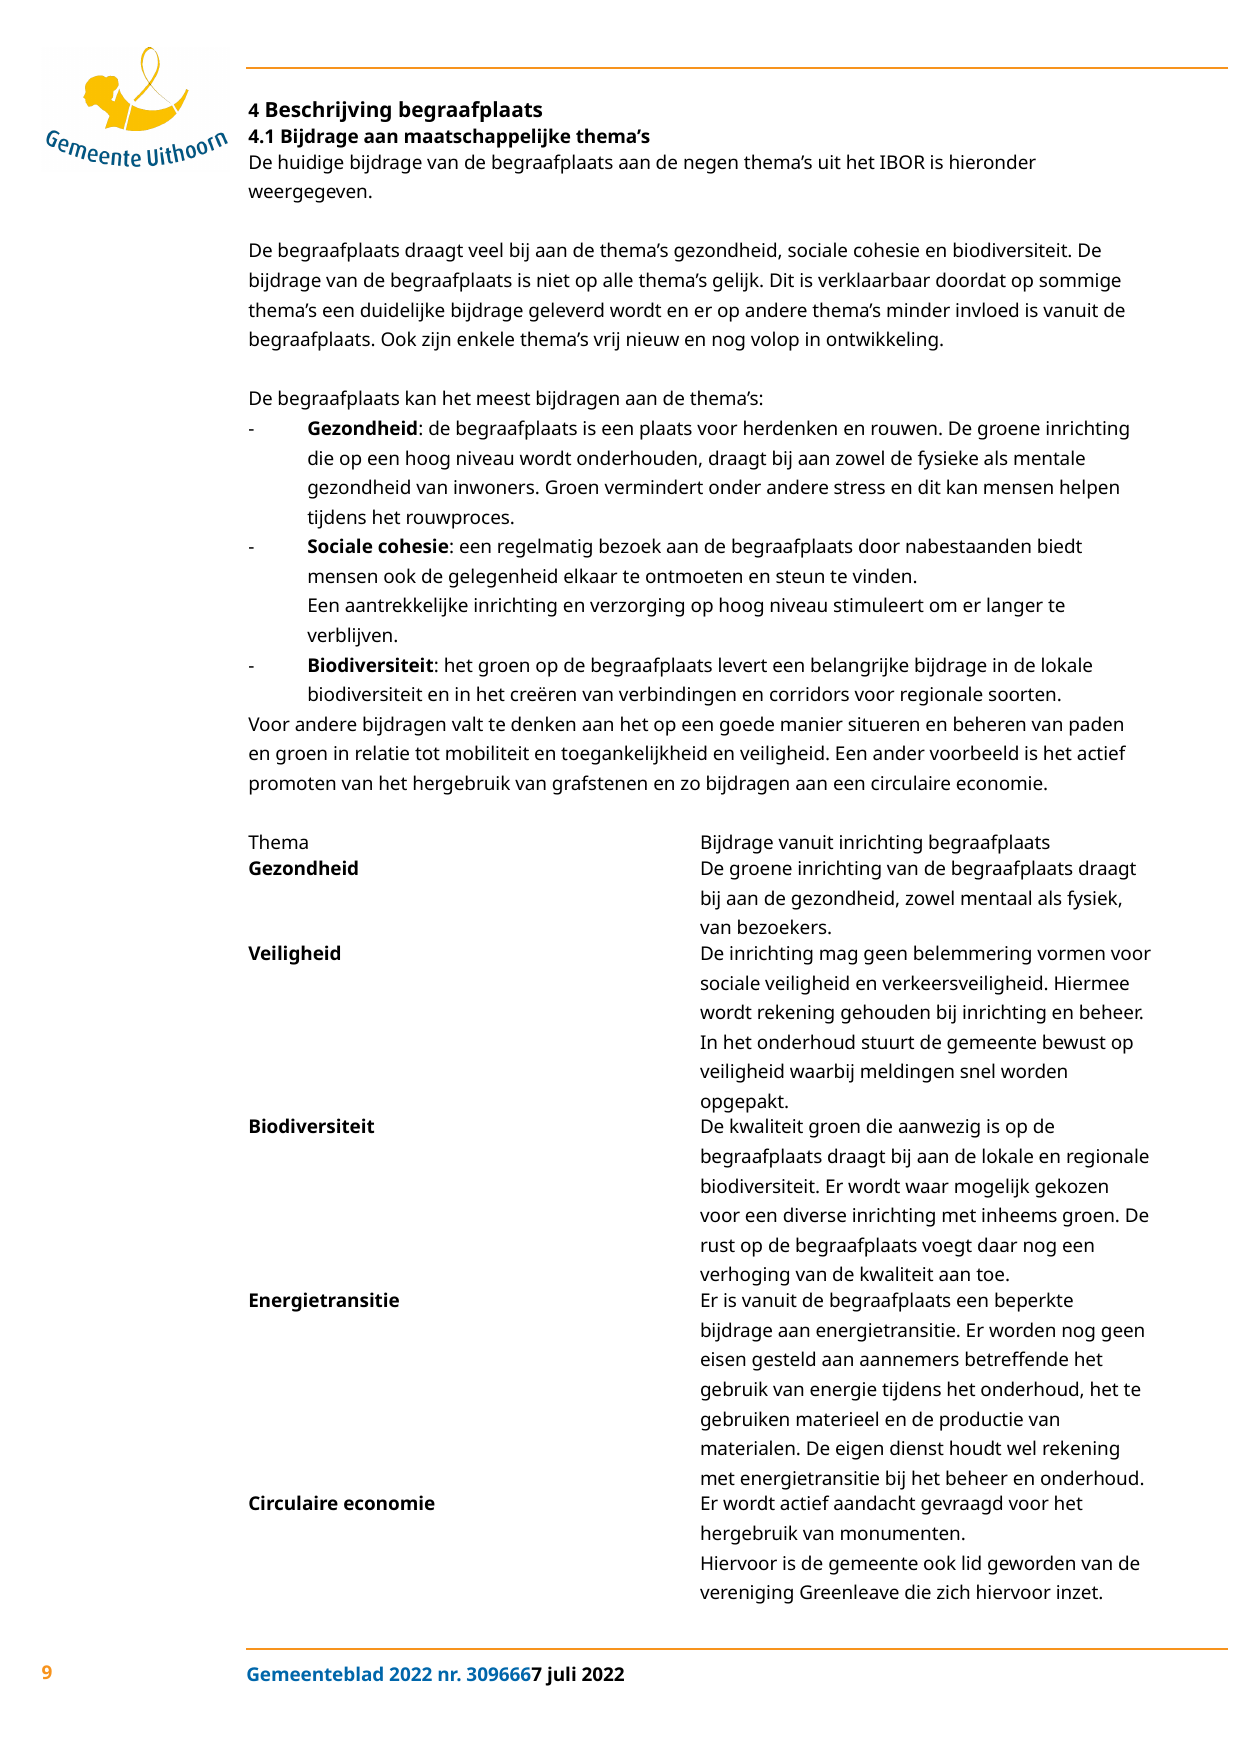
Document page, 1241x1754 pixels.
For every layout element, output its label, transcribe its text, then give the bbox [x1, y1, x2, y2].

text De begraafplaats draagt veel bij aan de thema’s gezondheid, sociale cohesie en biodiversiteit. De bijdrage van de begraafplaats is niet op alle thema’s gelijk. Dit is verklaarbaar doordat op sommige thema’s een duidelijke bijdrage geleverd wordt en er op andere thema’s minder invloed is vanuit de begraafplaats. Ook zijn enkele thema’s vrij nieuw en nog volop in ontwikkeling. [248, 238, 1152, 352]
table_header Thema [248, 830, 700, 855]
list Biodiversiteit: het groen op de begraafplaats levert een belangrijke bijdrage in de lokale biodiversiteit en in het creëren van verbindingen en corridors voor regionale soorten. [248, 652, 1152, 707]
list Sociale cohesie: een regelmatig bezoek aan de begraafplaats door nabestaanden biedt mensen ook de gelegenheid elkaar te ontmoeten en steun te vinden. [248, 533, 1152, 589]
table_cell Gezondheid [248, 855, 700, 940]
table_cell Biodiversiteit [248, 1114, 700, 1287]
table_header Bijdrage vanuit inrichting begraafplaats [700, 830, 1152, 855]
table_cell Veiligheid [248, 940, 700, 1114]
table_cell Circulaire economie [248, 1491, 700, 1605]
text De begraafplaats kan het meest bijdragen aan de thema’s: [248, 386, 1152, 411]
table_cell Energietransitie [248, 1288, 700, 1491]
list Een aantrekkelijke inrichting en verzorging op hoog niveau stimuleert om er langer te verblijven. [248, 593, 1152, 648]
table_cell Er wordt actief aandacht gevraagd voor het hergebruik van monumenten. Hiervoor is de gemeente ook lid geworden van de vereniging Greenleave die zich hiervoor inzet. [700, 1491, 1152, 1605]
picture [41, 47, 231, 172]
text Voor andere bijdragen valt te denken aan het op een goede manier situeren en beheren van paden en groen in relatie tot mobiliteit en toegankelijkheid en veiligheid. Een ander voorbeeld is het actief promoten van het hergebruik van grafstenen en zo bijdragen aan een circulaire economie. [248, 711, 1152, 796]
table_cell Er is vanuit de begraafplaats een beperkte bijdrage aan energietransitie. Er worden nog geen eisen gesteld aan aannemers betreffende het gebruik van energie tijdens het onderhoud, het te gebruiken materieel en de productie van materialen. De eigen dienst houdt wel rekening met energietransitie bij het beheer en onderhoud. [700, 1288, 1152, 1491]
table_cell De inrichting mag geen belemmering vormen voor sociale veiligheid en verkeersveiligheid. Hiermee wordt rekening gehouden bij inrichting en beheer. In het onderhoud stuurt de gemeente bewust op veiligheid waarbij meldingen snel worden opgepakt. [700, 940, 1152, 1114]
table_cell De kwaliteit groen die aanwezig is op de begraafplaats draagt bij aan de lokale en regionale biodiversiteit. Er wordt waar mogelijk gekozen voor een diverse inrichting met inheems groen. De rust op de begraafplaats voegt daar nog een verhoging van de kwaliteit aan toe. [700, 1114, 1152, 1287]
text 4.1 Bijdrage aan maatschappelijke thema’s [248, 123, 1152, 149]
text De huidige bijdrage van de begraafplaats aan de negen thema’s uit het IBOR is hieronder weergegeven. [248, 149, 1152, 204]
list Gezondheid: de begraafplaats is een plaats voor herdenken en rouwen. De groene inrichting die op een hoog niveau wordt onderhouden, draagt bij aan zowel de fysieke als mentale gezondheid van inwoners. Groen vermindert onder andere stress en dit kan mensen helpen tijdens het rouwproces. [248, 415, 1152, 530]
table_cell De groene inrichting van de begraafplaats draagt bij aan de gezondheid, zowel mentaal als fysiek, van bezoekers. [700, 855, 1152, 940]
text 4 Beschrijving begraafplaats [248, 95, 1152, 123]
